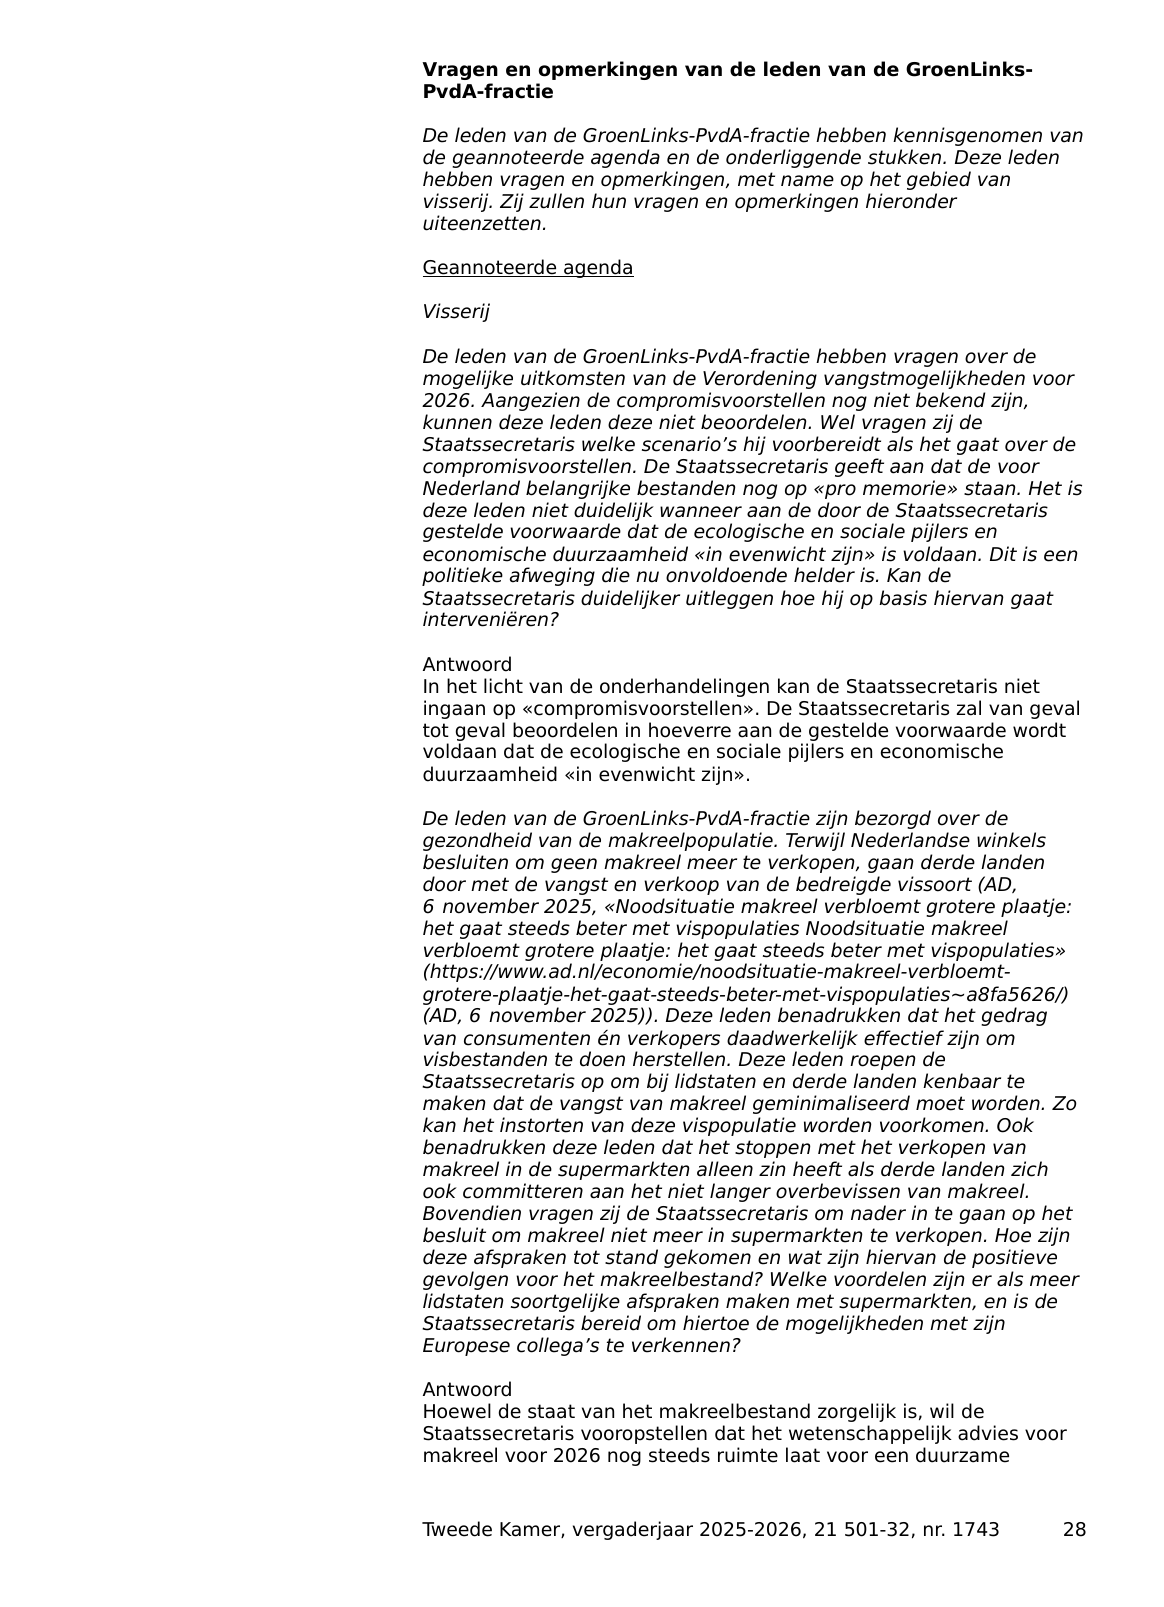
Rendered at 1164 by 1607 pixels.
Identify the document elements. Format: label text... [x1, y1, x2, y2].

text Hoewel de staat van het makreelbestand zorgelijk is, wil de Staatssecretaris vooropstellen dat het wetenschappelijk advies voor makreel voor 2026 nog steeds ruimte laat voor een duurzame [422, 1401, 1087, 1467]
text De leden van de GroenLinks-PvdA-fractie hebben vragen over de mogelijke uitkomsten van de Verordening vangstmogelijkheden voor 2026. Aangezien de compromisvoorstellen nog niet bekend zijn, kunnen deze leden deze niet beoordelen. Wel vragen zij de Staatssecretaris welke scenario’s hij voorbereidt als het gaat over de compromisvoorstellen. De Staatssecretaris geeft aan dat de voor Nederland belangrijke bestanden nog op «pro memorie» staan. Het is deze leden niet duidelijk wanneer aan de door de Staatssecretaris gestelde voorwaarde dat de ecologische en sociale pijlers en economische duurzaamheid «in evenwicht zijn» is voldaan. Dit is een politieke afweging die nu onvoldoende helder is. Kan de Staatssecretaris duidelijker uitleggen hoe hij op basis hiervan gaat interveniëren? [422, 346, 1087, 631]
subtitle Visserij [422, 301, 1087, 323]
text De leden van de GroenLinks-PvdA-fractie hebben kennisgenomen van de geannoteerde agenda en de onderliggende stukken. Deze leden hebben vragen en opmerkingen, met name op het gebied van visserij. Zij zullen hun vragen en opmerkingen hieronder uiteenzetten. [422, 125, 1087, 235]
text De leden van de GroenLinks-PvdA-fractie zijn bezorgd over de gezondheid van de makreelpopulatie. Terwijl Nederlandse winkels besluiten om geen makreel meer te verkopen, gaan derde landen door met de vangst en verkoop van de bedreigde vissoort (AD, 6 november 2025, «Noodsituatie makreel verbloemt grotere plaatje: het gaat steeds beter met vispopulaties Noodsituatie makreel verbloemt grotere plaatje: het gaat steeds beter met vispopulaties» (https://www.ad.nl/economie/noodsituatie-makreel-verbloemt-grotere-plaatje-het-gaat-steeds-beter-met-vispopulaties~a8fa5626/)(AD, 6 november 2025)). Deze leden benadrukken dat het gedrag van consumenten én verkopers daadwerkelijk effectief zijn om visbestanden te doen herstellen. Deze leden roepen de Staatssecretaris op om bij lidstaten en derde landen kenbaar te maken dat de vangst van makreel geminimaliseerd moet worden. Zo kan het instorten van deze vispopulatie worden voorkomen. Ook benadrukken deze leden dat het stoppen met het verkopen van makreel in de supermarkten alleen zin heeft als derde landen zich ook committeren aan het niet langer overbevissen van makreel. Bovendien vragen zij de Staatssecretaris om nader in te gaan op het besluit om makreel niet meer in supermarkten te verkopen. Hoe zijn deze afspraken tot stand gekomen en wat zijn hiervan de positieve gevolgen voor het makreelbestand? Welke voordelen zijn er als meer lidstaten soortgelijke afspraken maken met supermarkten, en is de Staatssecretaris bereid om hiertoe de mogelijkheden met zijn Europese collega’s te verkennen? [422, 808, 1087, 1357]
text Antwoord [422, 653, 1087, 676]
subtitle Vragen en opmerkingen van de leden van de GroenLinks-PvdA-fractie [422, 59, 1087, 103]
subtitle Geannoteerde agenda [422, 257, 1087, 279]
text In het licht van de onderhandelingen kan de Staatssecretaris niet ingaan op «compromisvoorstellen». De Staatssecretaris zal van geval tot geval beoordelen in hoeverre aan de gestelde voorwaarde wordt voldaan dat de ecologische en sociale pijlers en economische duurzaamheid «in evenwicht zijn». [422, 676, 1087, 785]
text Antwoord [422, 1379, 1087, 1401]
